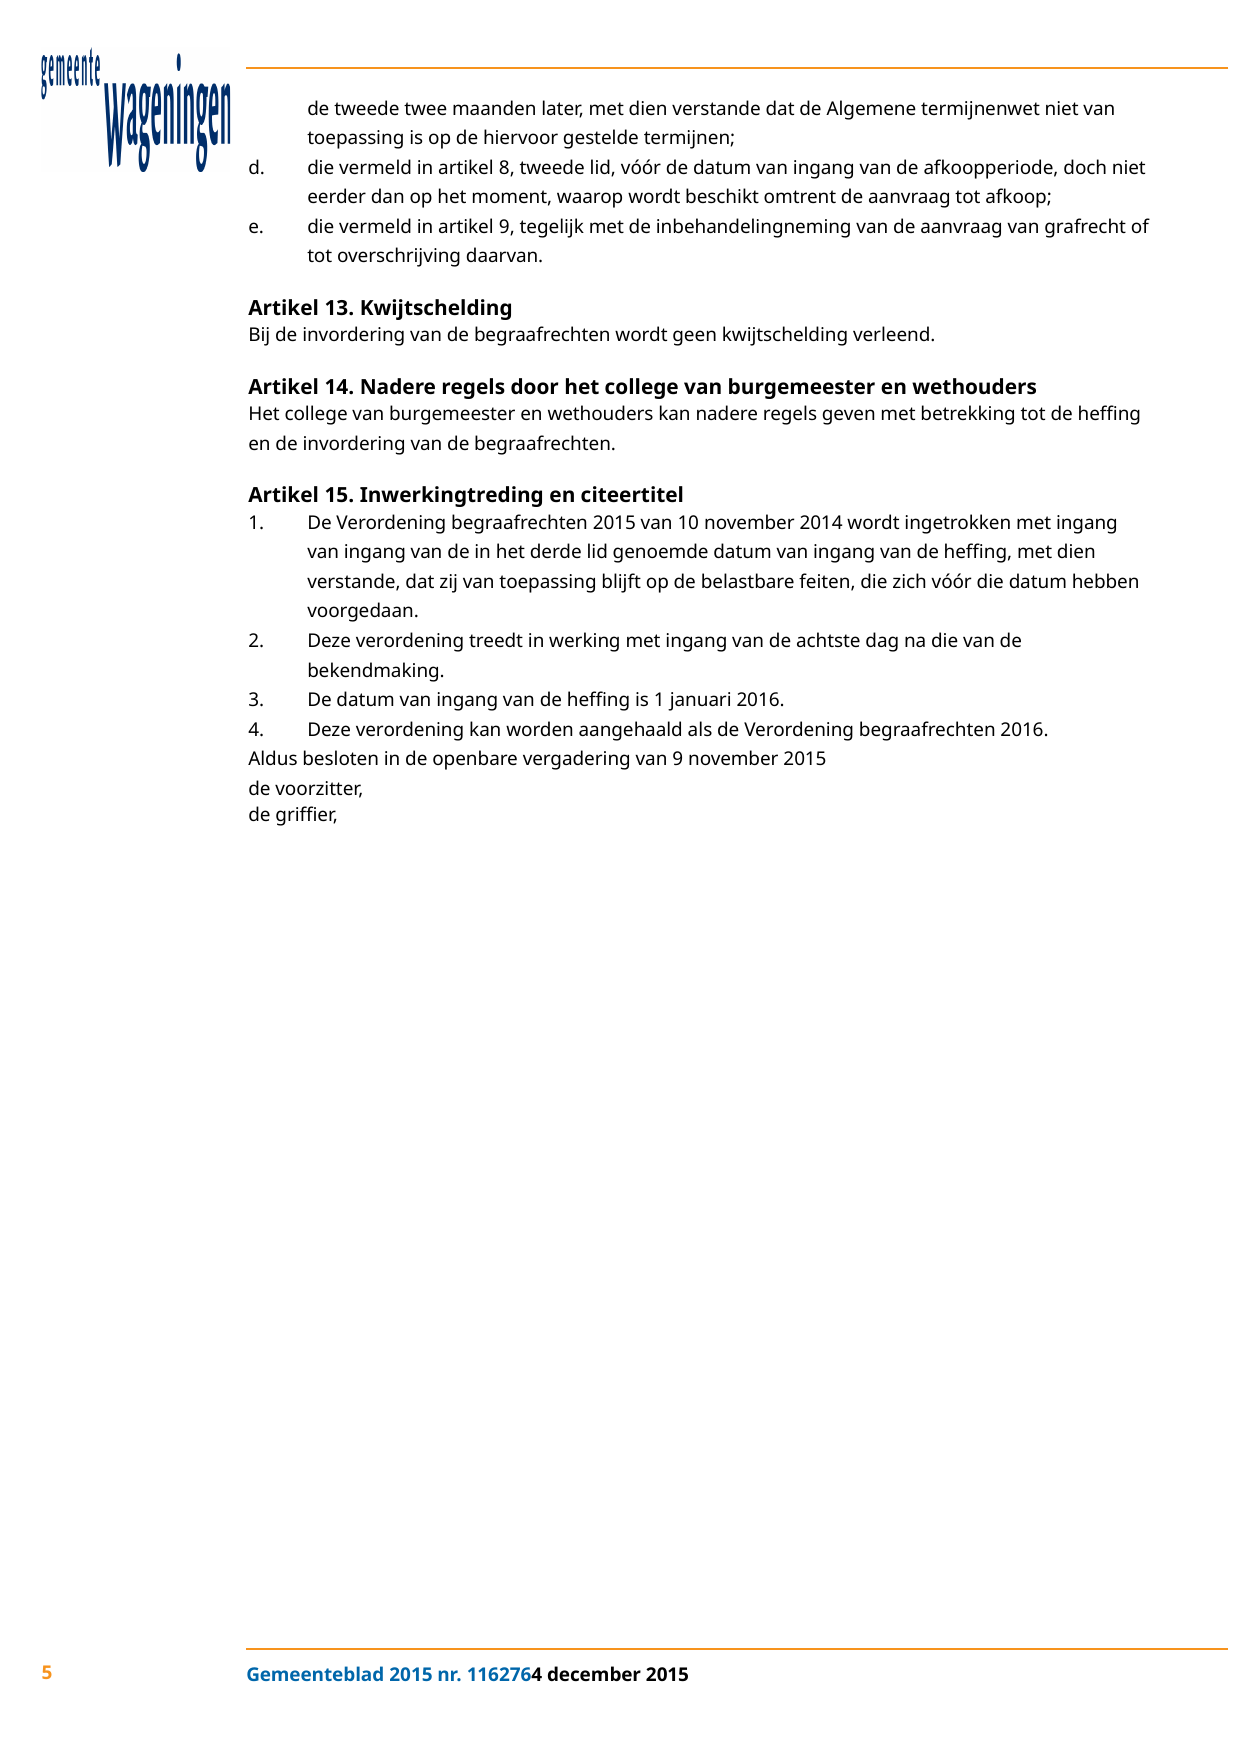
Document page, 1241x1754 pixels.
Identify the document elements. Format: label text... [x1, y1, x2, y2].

picture [41, 47, 231, 172]
list de tweede twee maanden later, met dien verstande dat de Algemene termijnenwet niet van toepassing is op de hiervoor gestelde termijnen; [248, 95, 1152, 150]
list De Verordening begraafrechten 2015 van 10 november 2014 wordt ingetrokken met ingang van ingang van de in het derde lid genoemde datum van ingang van de heffing, met dien verstande, dat zij van toepassing blijft op de belastbare feiten, die zich vóór die datum hebben voorgedaan. [248, 509, 1152, 623]
list die vermeld in artikel 9, tegelijk met de inbehandelingneming van de aanvraag van grafrecht of tot overschrijving daarvan. [248, 213, 1152, 268]
text de voorzitter, [248, 775, 1152, 801]
text Aldus besloten in de openbare vergadering van 9 november 2015 [248, 746, 1152, 771]
list Deze verordening kan worden aangehaald als de Verordening begraafrechten 2016. [248, 716, 1152, 742]
text Het college van burgemeester en wethouders kan nadere regels geven met betrekking tot de heffing en de invordering van de begraafrechten. [248, 400, 1152, 456]
list Deze verordening treedt in werking met ingang van de achtste dag na die van de bekendmaking. [248, 627, 1152, 682]
text Artikel 14. Nadere regels door het college van burgemeester en wethouders [248, 372, 1152, 400]
text Artikel 15. Inwerkingtreding en citeertitel [248, 480, 1152, 509]
list De datum van ingang van de heffing is 1 januari 2016. [248, 686, 1152, 712]
text de griffier, [248, 801, 1152, 827]
text Bij de invordering van de begraafrechten wordt geen kwijtschelding verleend. [248, 322, 1152, 347]
list die vermeld in artikel 8, tweede lid, vóór de datum van ingang van de afkoopperiode, doch niet eerder dan op het moment, waarop wordt beschikt omtrent de aanvraag tot afkoop; [248, 154, 1152, 209]
text Artikel 13. Kwijtschelding [248, 293, 1152, 322]
